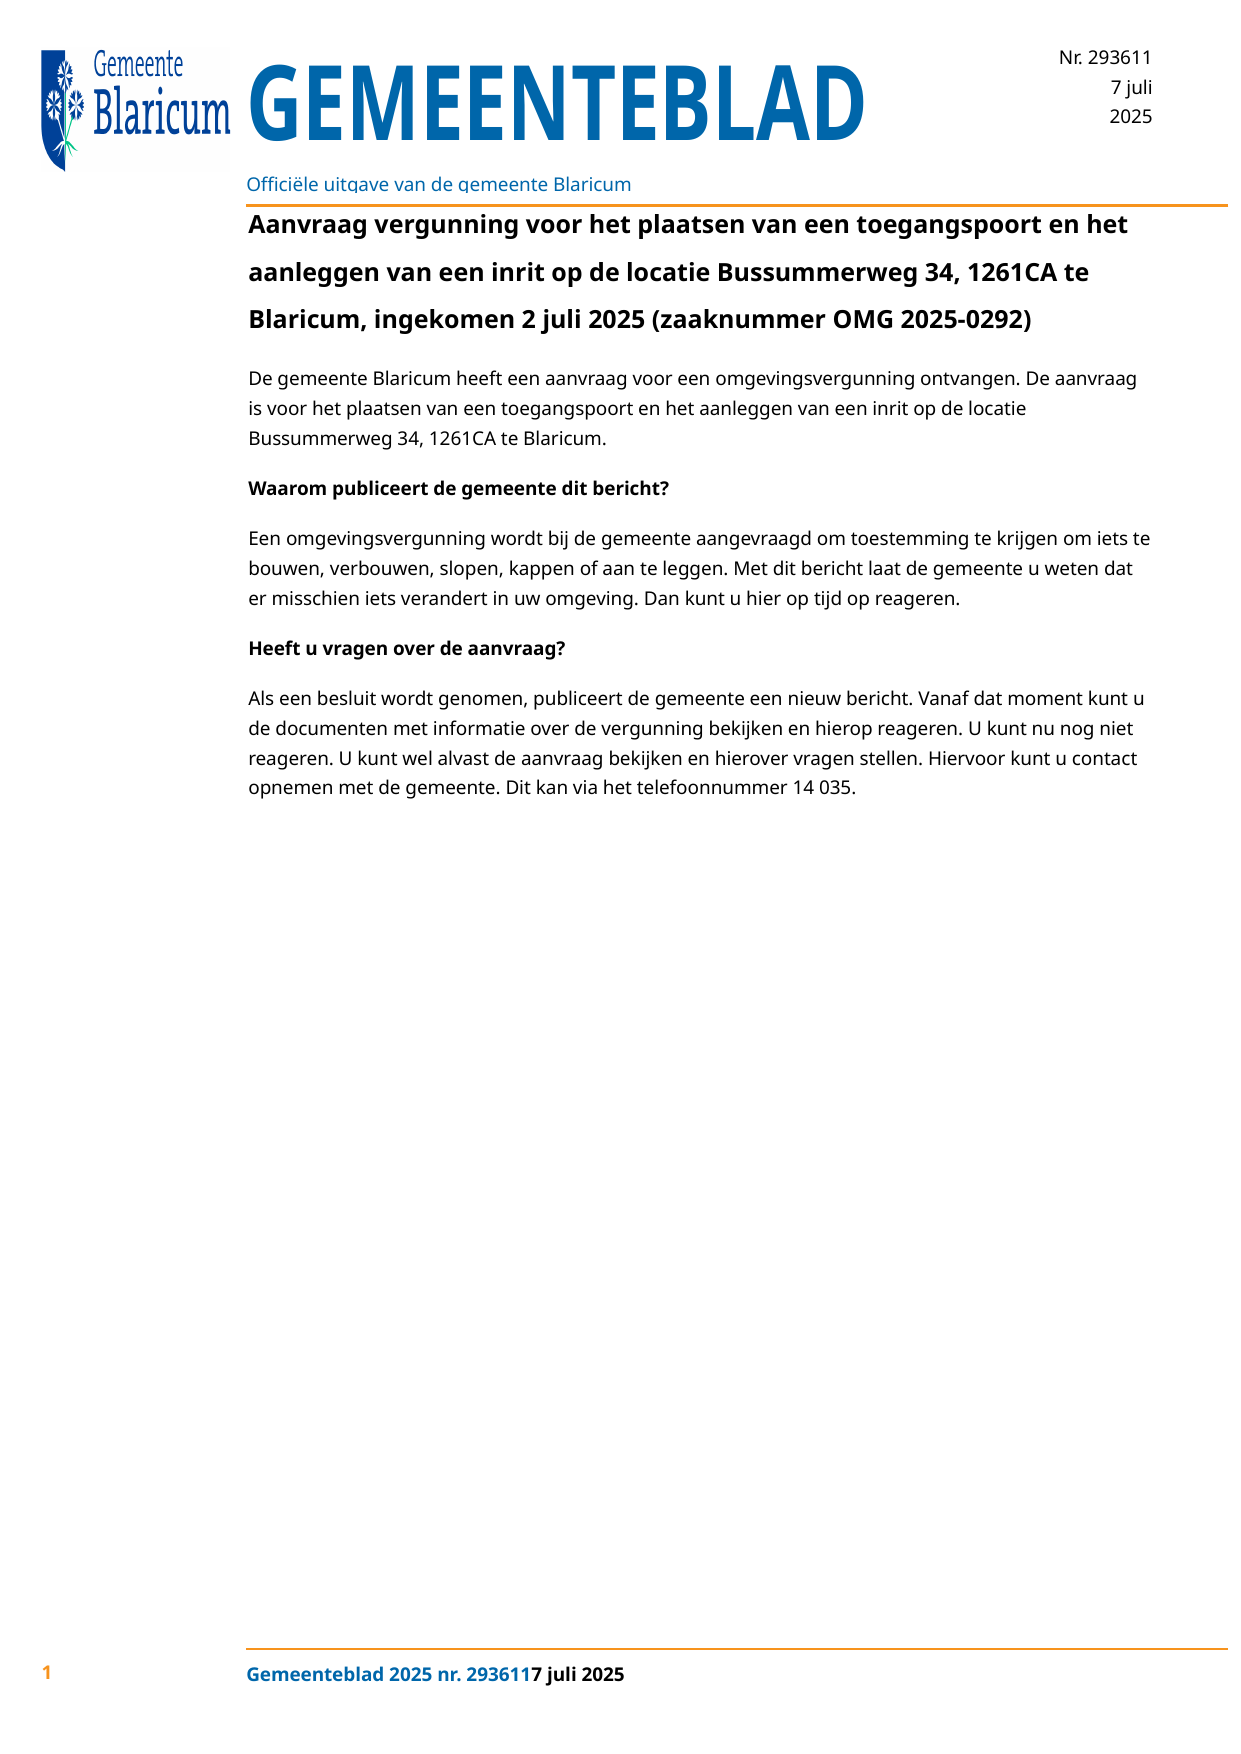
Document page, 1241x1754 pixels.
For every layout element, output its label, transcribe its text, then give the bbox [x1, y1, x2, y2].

text Heeft u vragen over de aanvraag? [248, 635, 1152, 661]
picture [41, 47, 231, 172]
text Een omgevingsvergunning wordt bij de gemeente aangevraagd om toestemming te krijgen om iets te bouwen, verbouwen, slopen, kappen of aan te leggen. Met dit bericht laat de gemeente u weten dat er misschien iets verandert in uw omgeving. Dan kunt u hier op tijd op reageren. [248, 526, 1152, 610]
text De gemeente Blaricum heeft een aanvraag voor een omgevingsvergunning ontvangen. De aanvraag is voor het plaatsen van een toegangspoort en het aanleggen van een inrit op de locatie Bussummerweg 34, 1261CA te Blaricum. [248, 366, 1152, 450]
text Waarom publiceert de gemeente dit bericht? [248, 475, 1152, 501]
text Aanvraag vergunning voor het plaatsen van een toegangspoort en het aanleggen van een inrit op de locatie Bussummerweg 34, 1261CA te Blaricum, ingekomen 2 juli 2025 (zaaknummer OMG 2025-0292) [248, 207, 1152, 336]
text Als een besluit wordt genomen, publiceert de gemeente een nieuw bericht. Vanaf dat moment kunt u de documenten met informatie over de vergunning bekijken en hierop reageren. U kunt nu nog niet reageren. U kunt wel alvast de aanvraag bekijken en hierover vragen stellen. Hiervoor kunt u contact opnemen met de gemeente. Dit kan via het telefoonnummer 14 035. [248, 686, 1152, 800]
